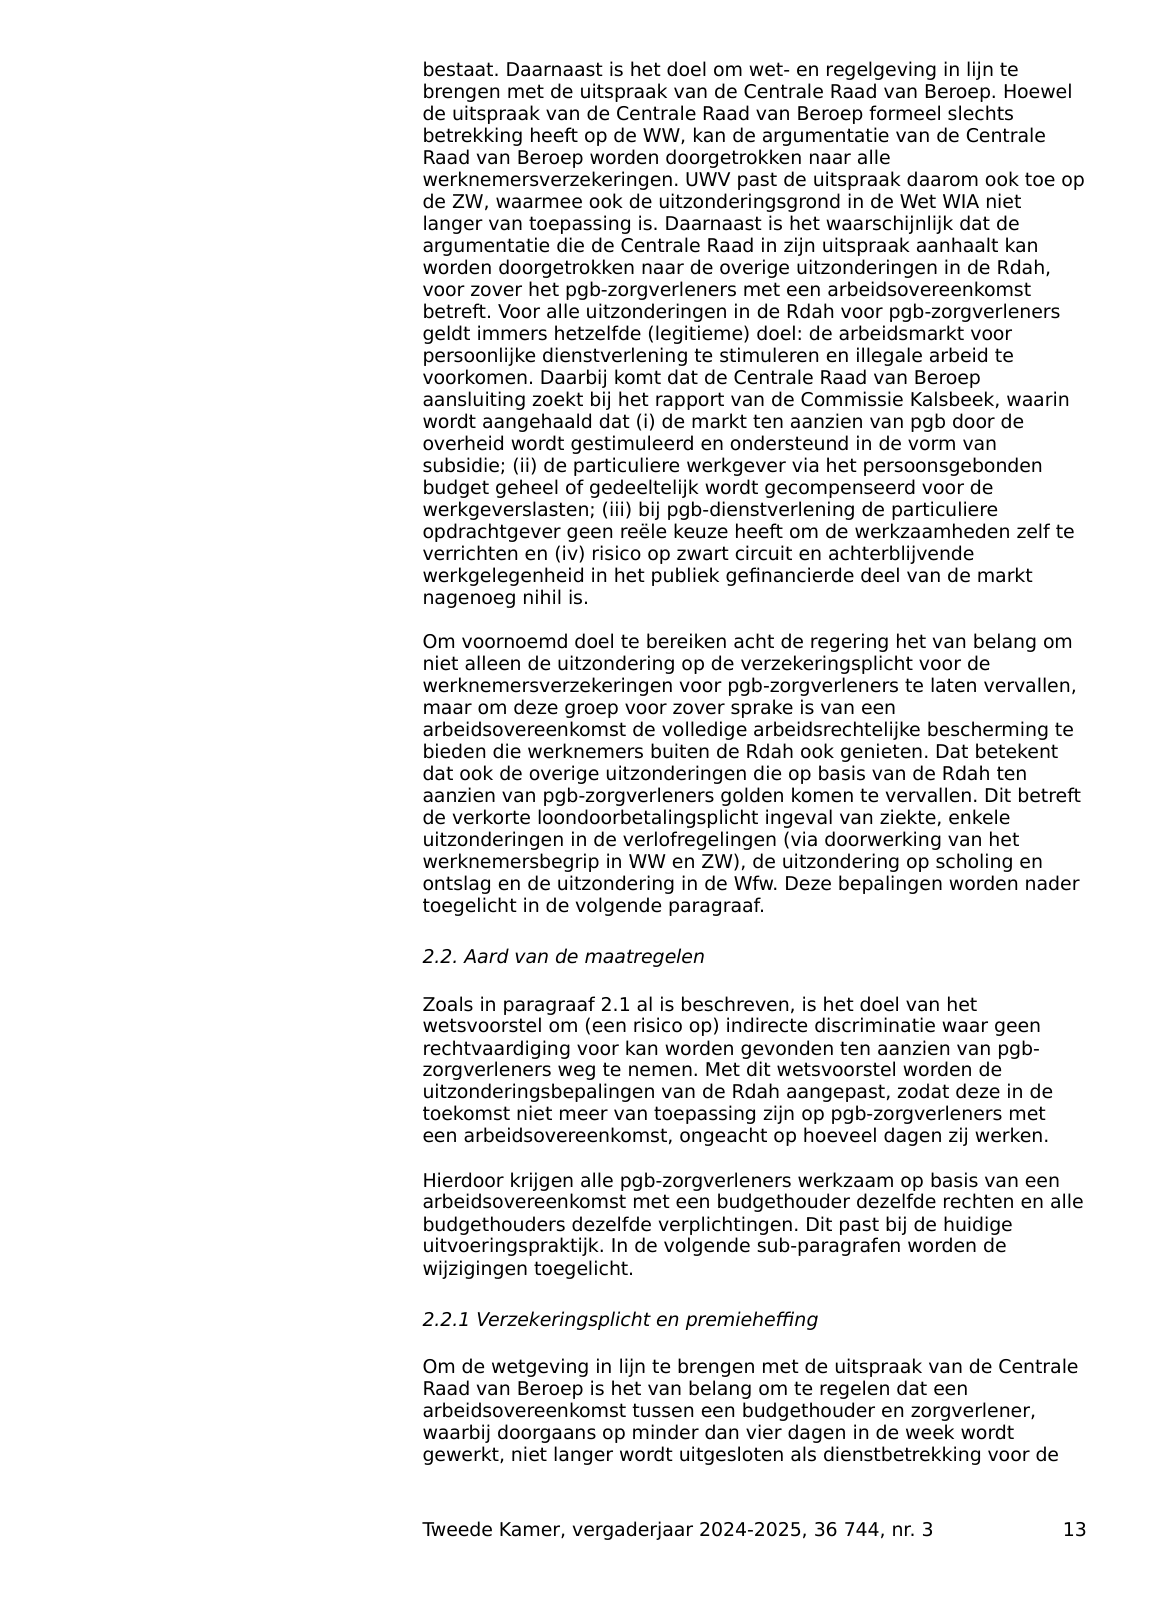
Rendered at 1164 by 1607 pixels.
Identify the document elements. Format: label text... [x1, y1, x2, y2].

text bestaat. Daarnaast is het doel om wet- en regelgeving in lijn te brengen met de uitspraak van de Centrale Raad van Beroep. Hoewel de uitspraak van de Centrale Raad van Beroep formeel slechts betrekking heeft op de WW, kan de argumentatie van de Centrale Raad van Beroep worden doorgetrokken naar alle werknemersverzekeringen. UWV past de uitspraak daarom ook toe op de ZW, waarmee ook de uitzonderingsgrond in de Wet WIA niet langer van toepassing is. Daarnaast is het waarschijnlijk dat de argumentatie die de Centrale Raad in zijn uitspraak aanhaalt kan worden doorgetrokken naar de overige uitzonderingen in de Rdah, voor zover het pgb-zorgverleners met een arbeidsovereenkomst betreft. Voor alle uitzonderingen in de Rdah voor pgb-zorgverleners geldt immers hetzelfde (legitieme) doel: de arbeidsmarkt voor persoonlijke dienstverlening te stimuleren en illegale arbeid te voorkomen. Daarbij komt dat de Centrale Raad van Beroep aansluiting zoekt bij het rapport van de Commissie Kalsbeek, waarin wordt aangehaald dat (i) de markt ten aanzien van pgb door de overheid wordt gestimuleerd en ondersteund in de vorm van subsidie; (ii) de particuliere werkgever via het persoonsgebonden budget geheel of gedeeltelijk wordt gecompenseerd voor de werkgeverslasten; (iii) bij pgb-dienstverlening de particuliere opdrachtgever geen reële keuze heeft om de werkzaamheden zelf te verrichten en (iv) risico op zwart circuit en achterblijvende werkgelegenheid in het publiek gefinancierde deel van de markt nagenoeg nihil is. [422, 59, 1087, 608]
text Om voornoemd doel te bereiken acht de regering het van belang om niet alleen de uitzondering op de verzekeringsplicht voor de werknemersverzekeringen voor pgb-zorgverleners te laten vervallen, maar om deze groep voor zover sprake is van een arbeidsovereenkomst de volledige arbeidsrechtelijke bescherming te bieden die werknemers buiten de Rdah ook genieten. Dat betekent dat ook de overige uitzonderingen die op basis van de Rdah ten aanzien van pgb-zorgverleners golden komen te vervallen. Dit betreft de verkorte loondoorbetalingsplicht ingeval van ziekte, enkele uitzonderingen in de verlofregelingen (via doorwerking van het werknemersbegrip in WW en ZW), de uitzondering op scholing en ontslag en de uitzondering in de Wfw. Deze bepalingen worden nader toegelicht in de volgende paragraaf. [422, 631, 1087, 916]
subtitle 2.2. Aard van de maatregelen [422, 946, 1087, 968]
text Hierdoor krijgen alle pgb-zorgverleners werkzaam op basis van een arbeidsovereenkomst met een budgethouder dezelfde rechten en alle budgethouders dezelfde verplichtingen. Dit past bij de huidige uitvoeringspraktijk. In de volgende sub-paragrafen worden de wijzigingen toegelicht. [422, 1169, 1087, 1279]
text Zoals in paragraaf 2.1 al is beschreven, is het doel van het wetsvoorstel om (een risico op) indirecte discriminatie waar geen rechtvaardiging voor kan worden gevonden ten aanzien van pgb-zorgverleners weg te nemen. Met dit wetsvoorstel worden de uitzonderingsbepalingen van de Rdah aangepast, zodat deze in de toekomst niet meer van toepassing zijn op pgb-zorgverleners met een arbeidsovereenkomst, ongeacht op hoeveel dagen zij werken. [422, 993, 1087, 1147]
text Om de wetgeving in lijn te brengen met de uitspraak van de Centrale Raad van Beroep is het van belang om te regelen dat een arbeidsovereenkomst tussen een budgethouder en zorgverlener, waarbij doorgaans op minder dan vier dagen in de week wordt gewerkt, niet langer wordt uitgesloten als dienstbetrekking voor de [422, 1356, 1087, 1466]
subtitle 2.2.1 Verzekeringsplicht en premieheffing [422, 1309, 1087, 1331]
